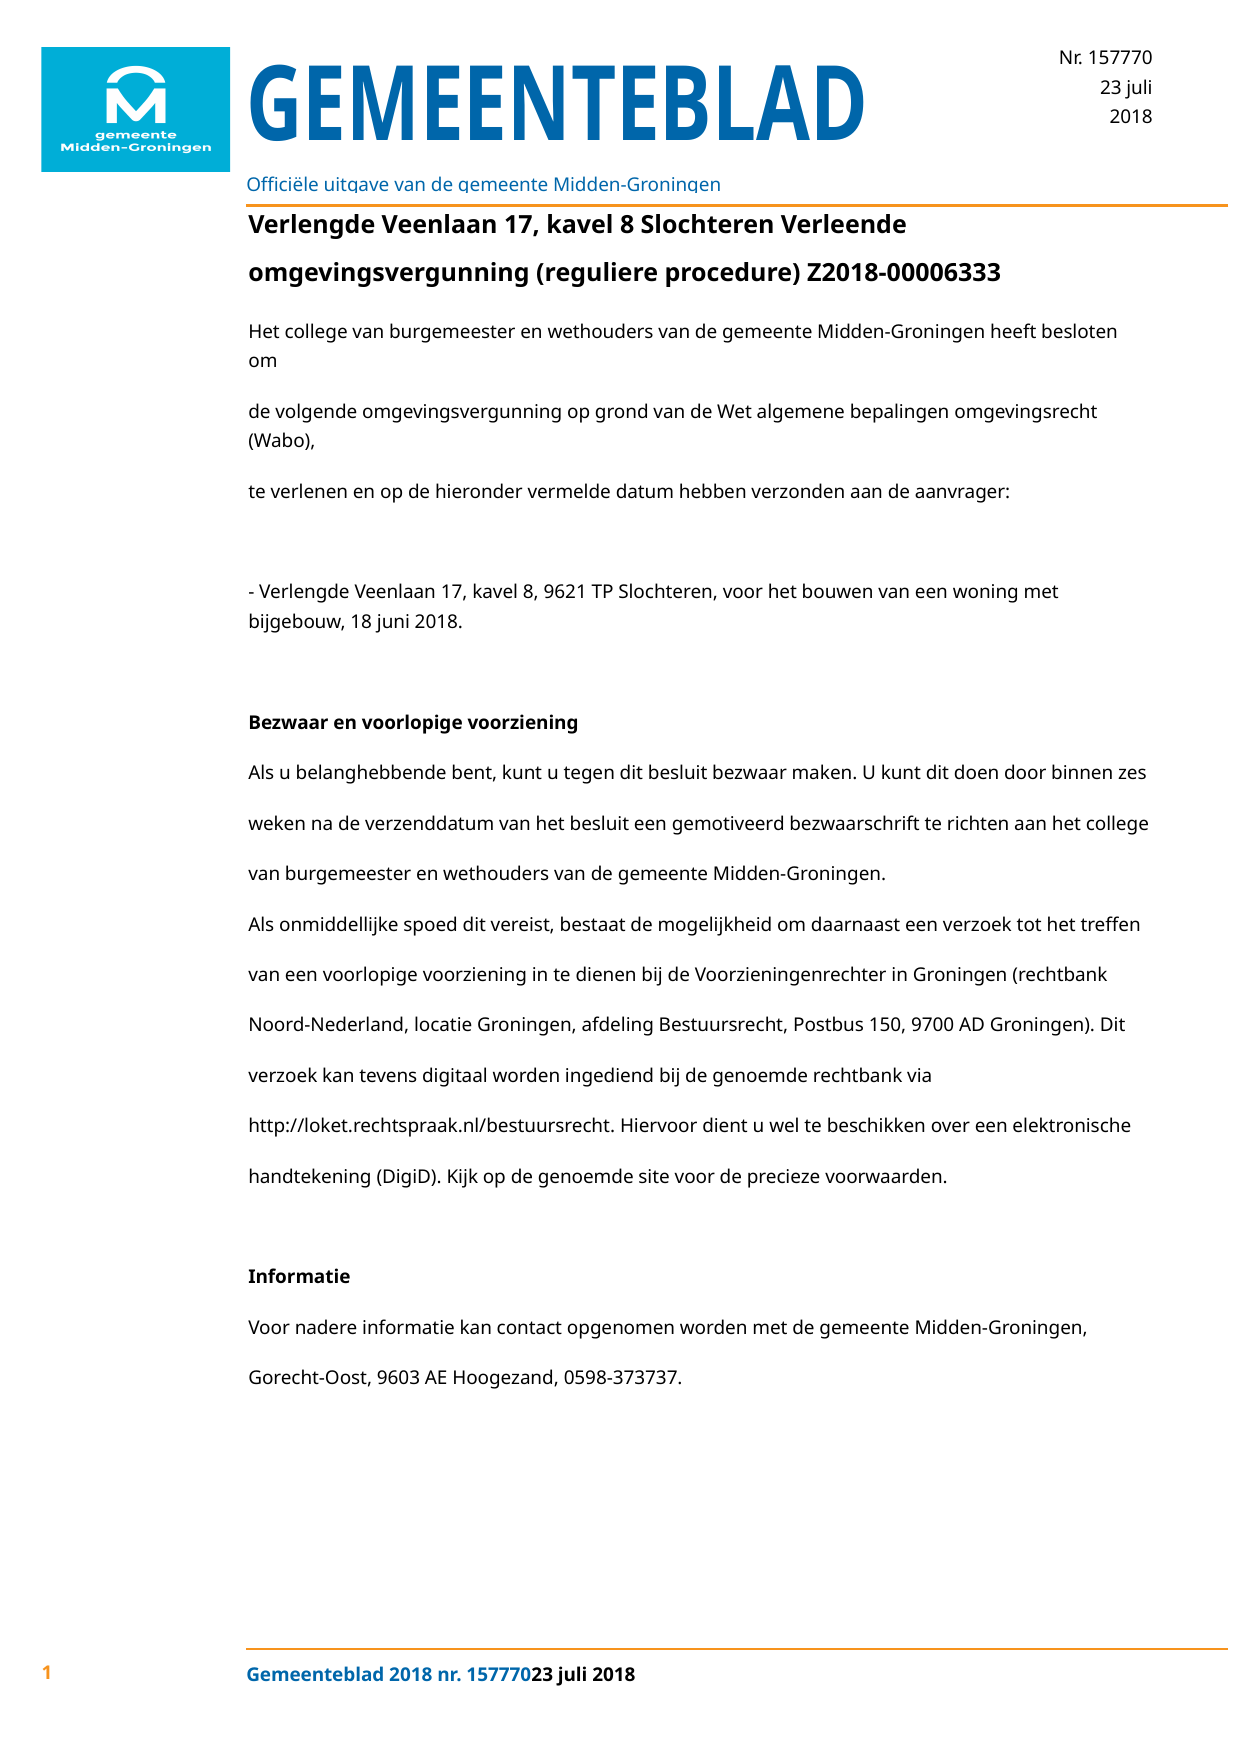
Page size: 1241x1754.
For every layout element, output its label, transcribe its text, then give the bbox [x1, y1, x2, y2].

text weken na de verzenddatum van het besluit een gemotiveerd bezwaarschrift te richten aan het college [248, 810, 1152, 836]
picture [107, 89, 165, 122]
text Voor nadere informatie kan contact opgenomen worden met de gemeente Midden-Groningen, [248, 1314, 1152, 1340]
text Noord-Nederland, locatie Groningen, afdeling Bestuursrecht, Postbus 150, 9700 AD Groningen). Dit [248, 1012, 1152, 1037]
text van burgemeester en wethouders van de gemeente Midden-Groningen. [248, 860, 1152, 886]
picture [108, 66, 164, 82]
text Als onmiddellijke spoed dit vereist, bestaat de mogelijkheid om daarnaast een verzoek tot het treffen [248, 911, 1152, 937]
text - Verlengde Veenlaan 17, kavel 8, 9621 TP Slochteren, voor het bouwen van een woning met bijgebouw, 18 juni 2018. [248, 579, 1152, 634]
text Gorecht-Oost, 9603 AE Hoogezand, 0598-373737. [248, 1364, 1152, 1390]
text van een voorlopige voorziening in te dienen bij de Voorzieningenrechter in Groningen (rechtbank [248, 961, 1152, 987]
text http://loket.rechtspraak.nl/bestuursrecht. Hiervoor dient u wel te beschikken over een elektronische [248, 1112, 1152, 1138]
picture [184, 146, 190, 153]
text verzoek kan tevens digitaal worden ingediend bij de genoemde rechtbank via [248, 1062, 1152, 1088]
text te verlenen en op de hieronder vermelde datum hebben verzonden aan de aanvrager: [248, 478, 1152, 504]
text handtekening (DigiD). Kijk op de genoemde site voor de precieze voorwaarden. [248, 1163, 1152, 1189]
text Informatie [248, 1264, 1152, 1289]
text Als u belanghebbende bent, kunt u tegen dit besluit bezwaar maken. U kunt dit doen door binnen zes [248, 759, 1152, 785]
text Het college van burgemeester en wethouders van de gemeente Midden-Groningen heeft besloten om [248, 318, 1152, 373]
text Verlengde Veenlaan 17, kavel 8 Slochteren Verleende omgevingsvergunning (reguliere procedure) Z2018-00006333 [248, 207, 1152, 288]
text Bezwaar en voorlopige voorziening [248, 709, 1152, 735]
text de volgende omgevingsvergunning op grond van de Wet algemene bepalingen omgevingsrecht (Wabo), [248, 398, 1152, 453]
